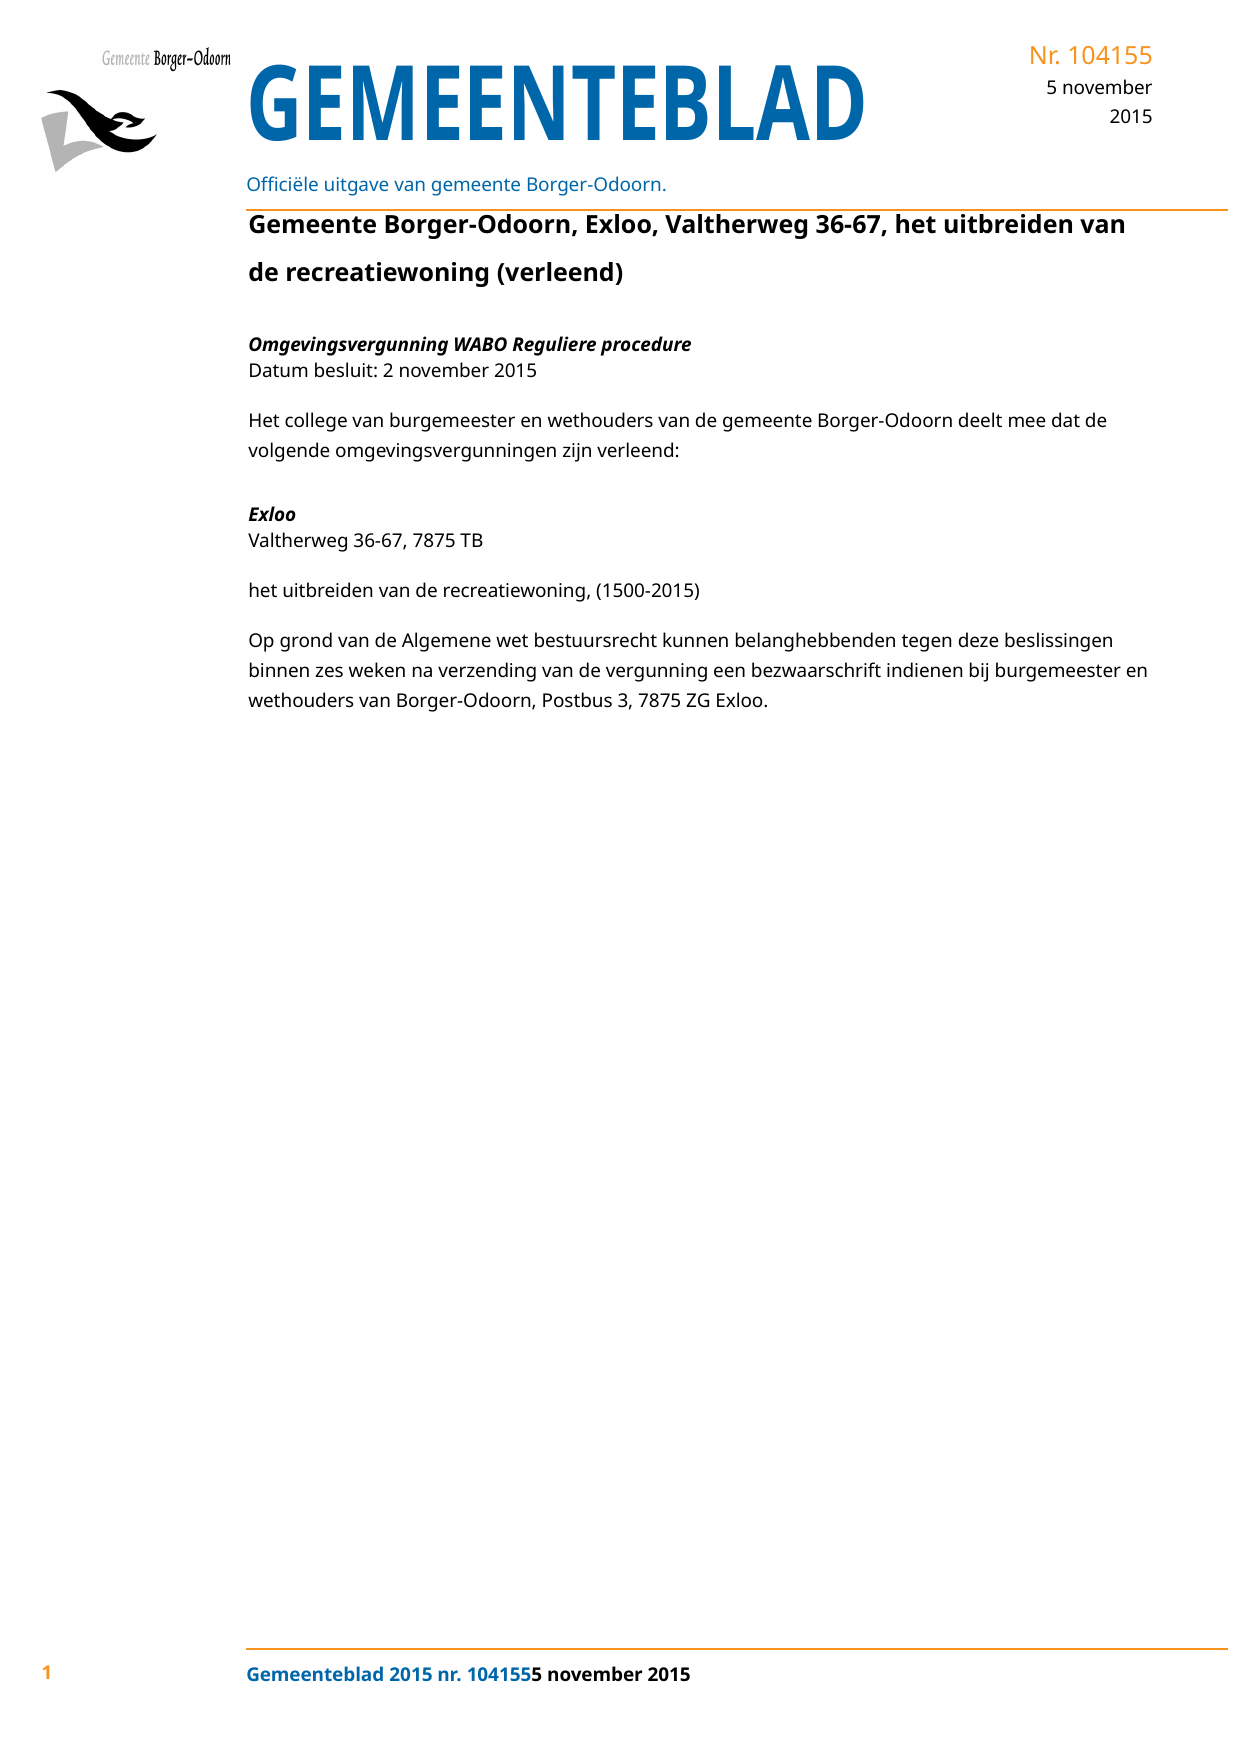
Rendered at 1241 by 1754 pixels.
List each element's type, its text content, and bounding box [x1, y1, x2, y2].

text Omgevingsvergunning WABO Reguliere procedure [248, 331, 1152, 357]
text het uitbreiden van de recreatiewoning, (1500-2015) [248, 577, 1152, 603]
text Valtherweg 36-67, 7875 TB [248, 527, 1152, 553]
text Het college van burgemeester en wethouders van de gemeente Borger-Odoorn deelt mee dat de volgende omgevingsvergunningen zijn verleend: [248, 408, 1152, 463]
picture [41, 47, 231, 172]
text Exloo [248, 501, 1152, 527]
text Op grond van de Algemene wet bestuursrecht kunnen belanghebbenden tegen deze beslissingen binnen zes weken na verzending van de vergunning een bezwaarschrift indienen bij burgemeester en wethouders van Borger-Odoorn, Postbus 3, 7875 ZG Exloo. [248, 628, 1152, 713]
text Gemeente Borger-Odoorn, Exloo, Valtherweg 36-67, het uitbreiden van de recreatiewoning (verleend) [248, 211, 1152, 288]
text Datum besluit: 2 november 2015 [248, 357, 1152, 383]
